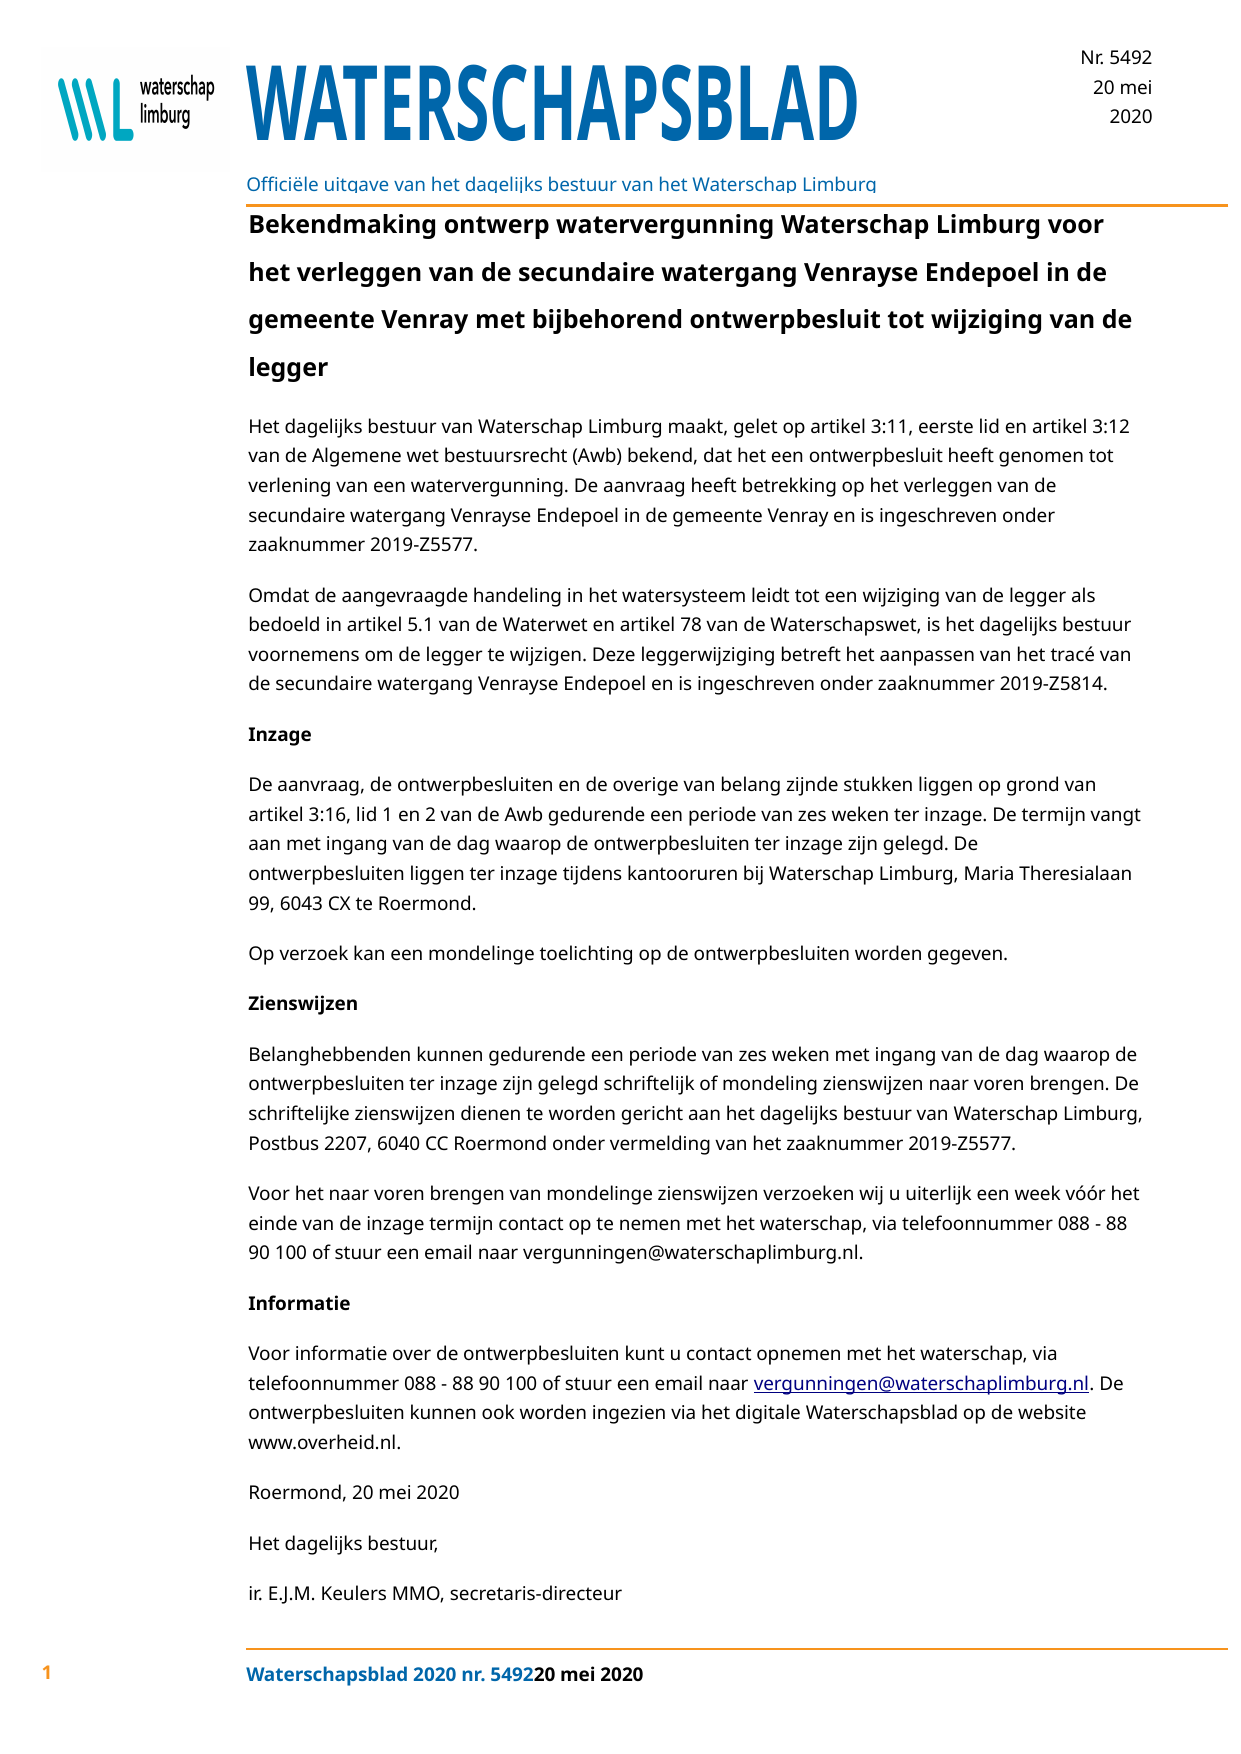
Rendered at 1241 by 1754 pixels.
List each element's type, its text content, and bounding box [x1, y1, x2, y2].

text Voor het naar voren brengen van mondelinge zienswijzen verzoeken wij u uiterlijk een week vóór het einde van de inzage termijn contact op te nemen met het waterschap, via telefoonnummer 088 - 88 90 100 of stuur een email naar vergunningen@waterschaplimburg.nl. [248, 1180, 1152, 1265]
text Voor informatie over de ontwerpbesluiten kunt u contact opnemen met het waterschap, via telefoonnummer 088 - 88 90 100 of stuur een email naar vergunningen@waterschaplimburg.nl. De ontwerpbesluiten kunnen ook worden ingezien via het digitale Waterschapsblad op de website www.overheid.nl. [248, 1340, 1152, 1455]
text Zienswijzen [248, 991, 1152, 1016]
text Op verzoek kan een mondelinge toelichting op de ontwerpbesluiten worden gegeven. [248, 940, 1152, 966]
text De aanvraag, de ontwerpbesluiten en de overige van belang zijnde stukken liggen op grond van artikel 3:16, lid 1 en 2 van de Awb gedurende een periode van zes weken ter inzage. De termijn vangt aan met ingang van de dag waarop de ontwerpbesluiten ter inzage zijn gelegd. De ontwerpbesluiten liggen ter inzage tijdens kantooruren bij Waterschap Limburg, Maria Theresialaan 99, 6043 CX te Roermond. [248, 771, 1152, 916]
picture [41, 47, 231, 172]
text Belanghebbenden kunnen gedurende een periode van zes weken met ingang van de dag waarop de ontwerpbesluiten ter inzage zijn gelegd schriftelijk of mondeling zienswijzen naar voren brengen. De schriftelijke zienswijzen dienen te worden gericht aan het dagelijks bestuur van Waterschap Limburg, Postbus 2207, 6040 CC Roermond onder vermelding van het zaaknummer 2019-Z5577. [248, 1041, 1152, 1156]
text ir. E.J.M. Keulers MMO, secretaris-directeur [248, 1580, 1152, 1606]
text Informatie [248, 1290, 1152, 1316]
text Bekendmaking ontwerp watervergunning Waterschap Limburg voor het verleggen van de secundaire watergang Venrayse Endepoel in de gemeente Venray met bijbehorend ontwerpbesluit tot wijziging van de legger [248, 207, 1152, 384]
text Inzage [248, 721, 1152, 747]
text Roermond, 20 mei 2020 [248, 1479, 1152, 1505]
text Het dagelijks bestuur van Waterschap Limburg maakt, gelet op artikel 3:11, eerste lid en artikel 3:12 van de Algemene wet bestuursrecht (Awb) bekend, dat het een ontwerpbesluit heeft genomen tot verlening van een watervergunning. De aanvraag heeft betrekking op het verleggen van de secundaire watergang Venrayse Endepoel in de gemeente Venray en is ingeschreven onder zaaknummer 2019-Z5577. [248, 413, 1152, 557]
text Het dagelijks bestuur, [248, 1530, 1152, 1556]
text Omdat de aangevraagde handeling in het watersysteem leidt tot een wijziging van de legger als bedoeld in artikel 5.1 van de Waterwet en artikel 78 van de Waterschapswet, is het dagelijks bestuur voornemens om de legger te wijzigen. Deze leggerwijziging betreft het aanpassen van het tracé van de secundaire watergang Venrayse Endepoel en is ingeschreven onder zaaknummer 2019-Z5814. [248, 582, 1152, 696]
